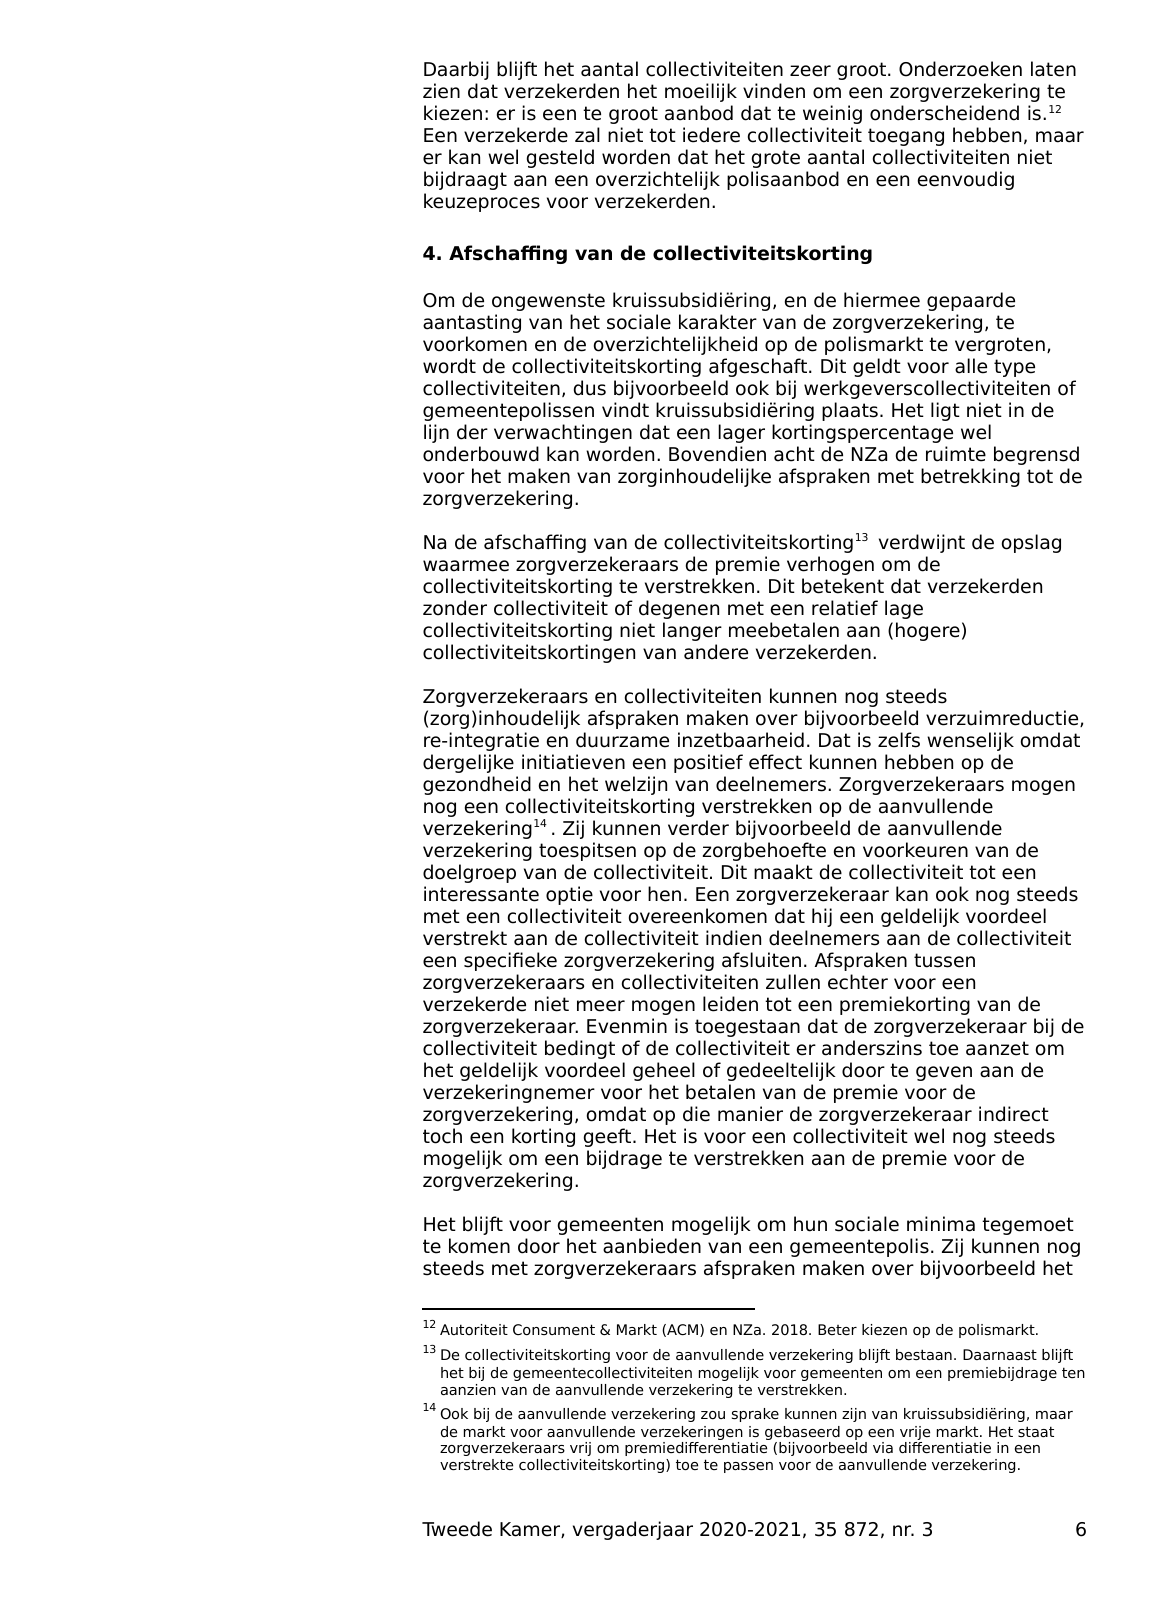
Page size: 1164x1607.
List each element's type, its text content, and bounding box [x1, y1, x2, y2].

text Autoriteit Consument & Markt (ACM) en NZa. 2018. Beter kiezen op de polismarkt. [422, 1318, 1087, 1340]
text Zorgverzekeraars en collectiviteiten kunnen nog steeds (zorg)inhoudelijk afspraken maken over bijvoorbeeld verzuimreductie, re-integratie en duurzame inzetbaarheid. Dat is zelfs wenselijk omdat dergelijke initiatieven een positief effect kunnen hebben op de gezondheid en het welzijn van deelnemers. Zorgverzekeraars mogen nog een collectiviteitskorting verstrekken op de aanvullende verzekering. Zij kunnen verder bijvoorbeeld de aanvullende verzekering toespitsen op de zorgbehoefte en voorkeuren van de doelgroep van de collectiviteit. Dit maakt de collectiviteit tot een interessante optie voor hen. Een zorgverzekeraar kan ook nog steeds met een collectiviteit overeenkomen dat hij een geldelijk voordeel verstrekt aan de collectiviteit indien deelnemers aan de collectiviteit een specifieke zorgverzekering afsluiten. Afspraken tussen zorgverzekeraars en collectiviteiten zullen echter voor een verzekerde niet meer mogen leiden tot een premiekorting van de zorgverzekeraar. Evenmin is toegestaan dat de zorgverzekeraar bij de collectiviteit bedingt of de collectiviteit er anderszins toe aanzet om het geldelijk voordeel geheel of gedeeltelijk door te geven aan de verzekeringnemer voor het betalen van de premie voor de zorgverzekering, omdat op die manier de zorgverzekeraar indirect toch een korting geeft. Het is voor een collectiviteit wel nog steeds mogelijk om een bijdrage te verstrekken aan de premie voor de zorgverzekering. [422, 686, 1087, 1191]
text Het blijft voor gemeenten mogelijk om hun sociale minima tegemoet te komen door het aanbieden van een gemeentepolis. Zij kunnen nog steeds met zorgverzekeraars afspraken maken over bijvoorbeeld het [422, 1214, 1087, 1279]
text Ook bij de aanvullende verzekering zou sprake kunnen zijn van kruissubsidiëring, maar de markt voor aanvullende verzekeringen is gebaseerd op een vrije markt. Het staat zorgverzekeraars vrij om premiedifferentiatie (bijvoorbeeld via differentiatie in een verstrekte collectiviteitskorting) toe te passen voor de aanvullende verzekering. [422, 1402, 1087, 1474]
text Daarbij blijft het aantal collectiviteiten zeer groot. Onderzoeken laten zien dat verzekerden het moeilijk vinden om een zorgverzekering te kiezen: er is een te groot aanbod dat te weinig onderscheidend is. Een verzekerde zal niet tot iedere collectiviteit toegang hebben, maar er kan wel gesteld worden dat het grote aantal collectiviteiten niet bijdraagt aan een overzichtelijk polisaanbod en een eenvoudig keuzeproces voor verzekerden. [422, 59, 1087, 213]
text De collectiviteitskorting voor de aanvullende verzekering blijft bestaan. Daarnaast blijft het bij de gemeentecollectiviteiten mogelijk voor gemeenten om een premiebijdrage ten aanzien van de aanvullende verzekering te verstrekken. [422, 1343, 1087, 1399]
text Na de afschaffing van de collectiviteitskorting verdwijnt de opslag waarmee zorgverzekeraars de premie verhogen om de collectiviteitskorting te verstrekken. Dit betekent dat verzekerden zonder collectiviteit of degenen met een relatief lage collectiviteitskorting niet langer meebetalen aan (hogere) collectiviteitskortingen van andere verzekerden. [422, 532, 1087, 664]
subtitle 4. Afschaffing van de collectiviteitskorting [422, 243, 1087, 265]
text Om de ongewenste kruissubsidiëring, en de hiermee gepaarde aantasting van het sociale karakter van de zorgverzekering, te voorkomen en de overzichtelijkheid op de polismarkt te vergroten, wordt de collectiviteitskorting afgeschaft. Dit geldt voor alle type collectiviteiten, dus bijvoorbeeld ook bij werkgeverscollectiviteiten of gemeentepolissen vindt kruissubsidiëring plaats. Het ligt niet in de lijn der verwachtingen dat een lager kortingspercentage wel onderbouwd kan worden. Bovendien acht de NZa de ruimte begrensd voor het maken van zorginhoudelijke afspraken met betrekking tot de zorgverzekering. [422, 290, 1087, 510]
